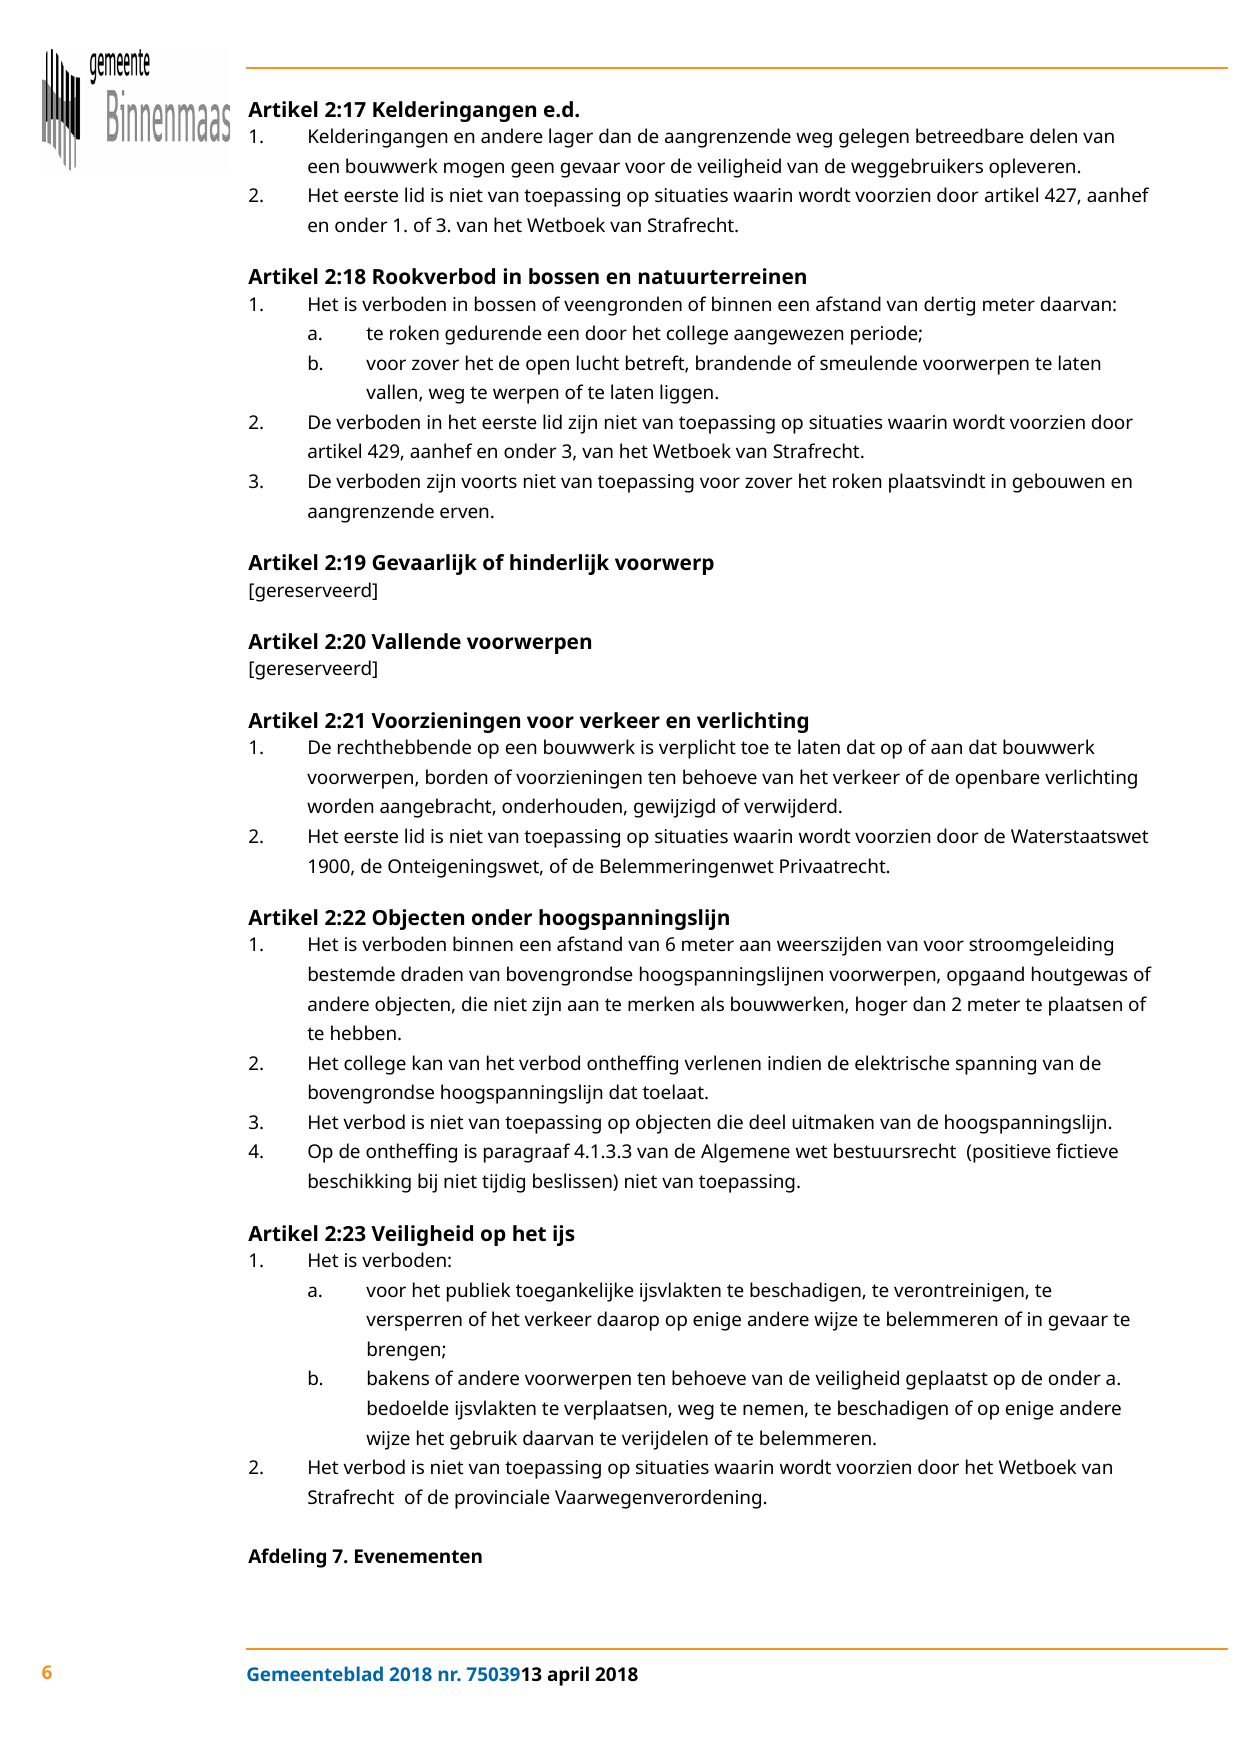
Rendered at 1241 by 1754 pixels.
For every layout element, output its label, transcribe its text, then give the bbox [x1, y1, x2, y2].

picture [41, 47, 231, 172]
list Het is verboden: [248, 1247, 1152, 1273]
list Kelderingangen en andere lager dan de aangrenzende weg gelegen betreedbare delen van een bouwwerk mogen geen gevaar voor de veiligheid van de weggebruikers opleveren. [248, 123, 1152, 178]
list Het verbod is niet van toepassing op situaties waarin wordt voorzien door het Wetboek van Strafrecht of de provinciale Vaarwegenverordening. [248, 1454, 1152, 1509]
list De verboden zijn voorts niet van toepassing voor zover het roken plaatsvindt in gebouwen en aangrenzende erven. [248, 468, 1152, 524]
list Het eerste lid is niet van toepassing op situaties waarin wordt voorzien door de Waterstaatswet 1900, de Onteigeningswet, of de Belemmeringenwet Privaatrecht. [248, 823, 1152, 878]
list bakens of andere voorwerpen ten behoeve van de veiligheid geplaatst op de onder a. bedoelde ijsvlakten te verplaatsen, weg te nemen, te beschadigen of op enige andere wijze het gebruik daarvan te verijdelen of te belemmeren. [307, 1366, 1152, 1450]
list Het eerste lid is niet van toepassing op situaties waarin wordt voorzien door artikel 427, aanhef en onder 1. of 3. van het Wetboek van Strafrecht. [248, 182, 1152, 238]
text Artikel 2:20 Vallende voorwerpen [248, 627, 1152, 656]
list Het is verboden in bossen of veengronden of binnen een afstand van dertig meter daarvan: [248, 291, 1152, 317]
text Afdeling 7. Evenementen [248, 1543, 1152, 1569]
text [gereserveerd] [248, 577, 1152, 602]
list Op de ontheffing is paragraaf 4.1.3.3 van de Algemene wet bestuursrecht (positieve fictieve beschikking bij niet tijdig beslissen) niet van toepassing. [248, 1139, 1152, 1194]
list Het college kan van het verbod ontheffing verlenen indien de elektrische spanning van de bovengrondse hoogspanningslijn dat toelaat. [248, 1050, 1152, 1105]
text Artikel 2:21 Voorzieningen voor verkeer en verlichting [248, 706, 1152, 734]
text Artikel 2:23 Veiligheid op het ijs [248, 1219, 1152, 1247]
text Artikel 2:17 Kelderingangen e.d. [248, 95, 1152, 123]
list De rechthebbende op een bouwwerk is verplicht toe te laten dat op of aan dat bouwwerk voorwerpen, borden of voorzieningen ten behoeve van het verkeer of de openbare verlichting worden aangebracht, onderhouden, gewijzigd of verwijderd. [248, 734, 1152, 819]
list De verboden in het eerste lid zijn niet van toepassing op situaties waarin wordt voorzien door artikel 429, aanhef en onder 3, van het Wetboek van Strafrecht. [248, 409, 1152, 464]
list Het is verboden binnen een afstand van 6 meter aan weerszijden van voor stroomgeleiding bestemde draden van bovengrondse hoogspanningslijnen voorwerpen, opgaand houtgewas of andere objecten, die niet zijn aan te merken als bouwwerken, hoger dan 2 meter te plaatsen of te hebben. [248, 932, 1152, 1046]
list Het verbod is niet van toepassing op objecten die deel uitmaken van de hoogspanningslijn. [248, 1109, 1152, 1135]
text [gereserveerd] [248, 656, 1152, 681]
list voor het publiek toegankelijke ijsvlakten te beschadigen, te verontreinigen, te versperren of het verkeer daarop op enige andere wijze te belemmeren of in gevaar te brengen; [307, 1277, 1152, 1362]
list voor zover het de open lucht betreft, brandende of smeulende voorwerpen te laten vallen, weg te werpen of te laten liggen. [307, 350, 1152, 405]
text Artikel 2:22 Objecten onder hoogspanningslijn [248, 903, 1152, 932]
text Artikel 2:18 Rookverbod in bossen en natuurterreinen [248, 262, 1152, 291]
list te roken gedurende een door het college aangewezen periode; [307, 320, 1152, 346]
text Artikel 2:19 Gevaarlijk of hinderlijk voorwerp [248, 548, 1152, 577]
